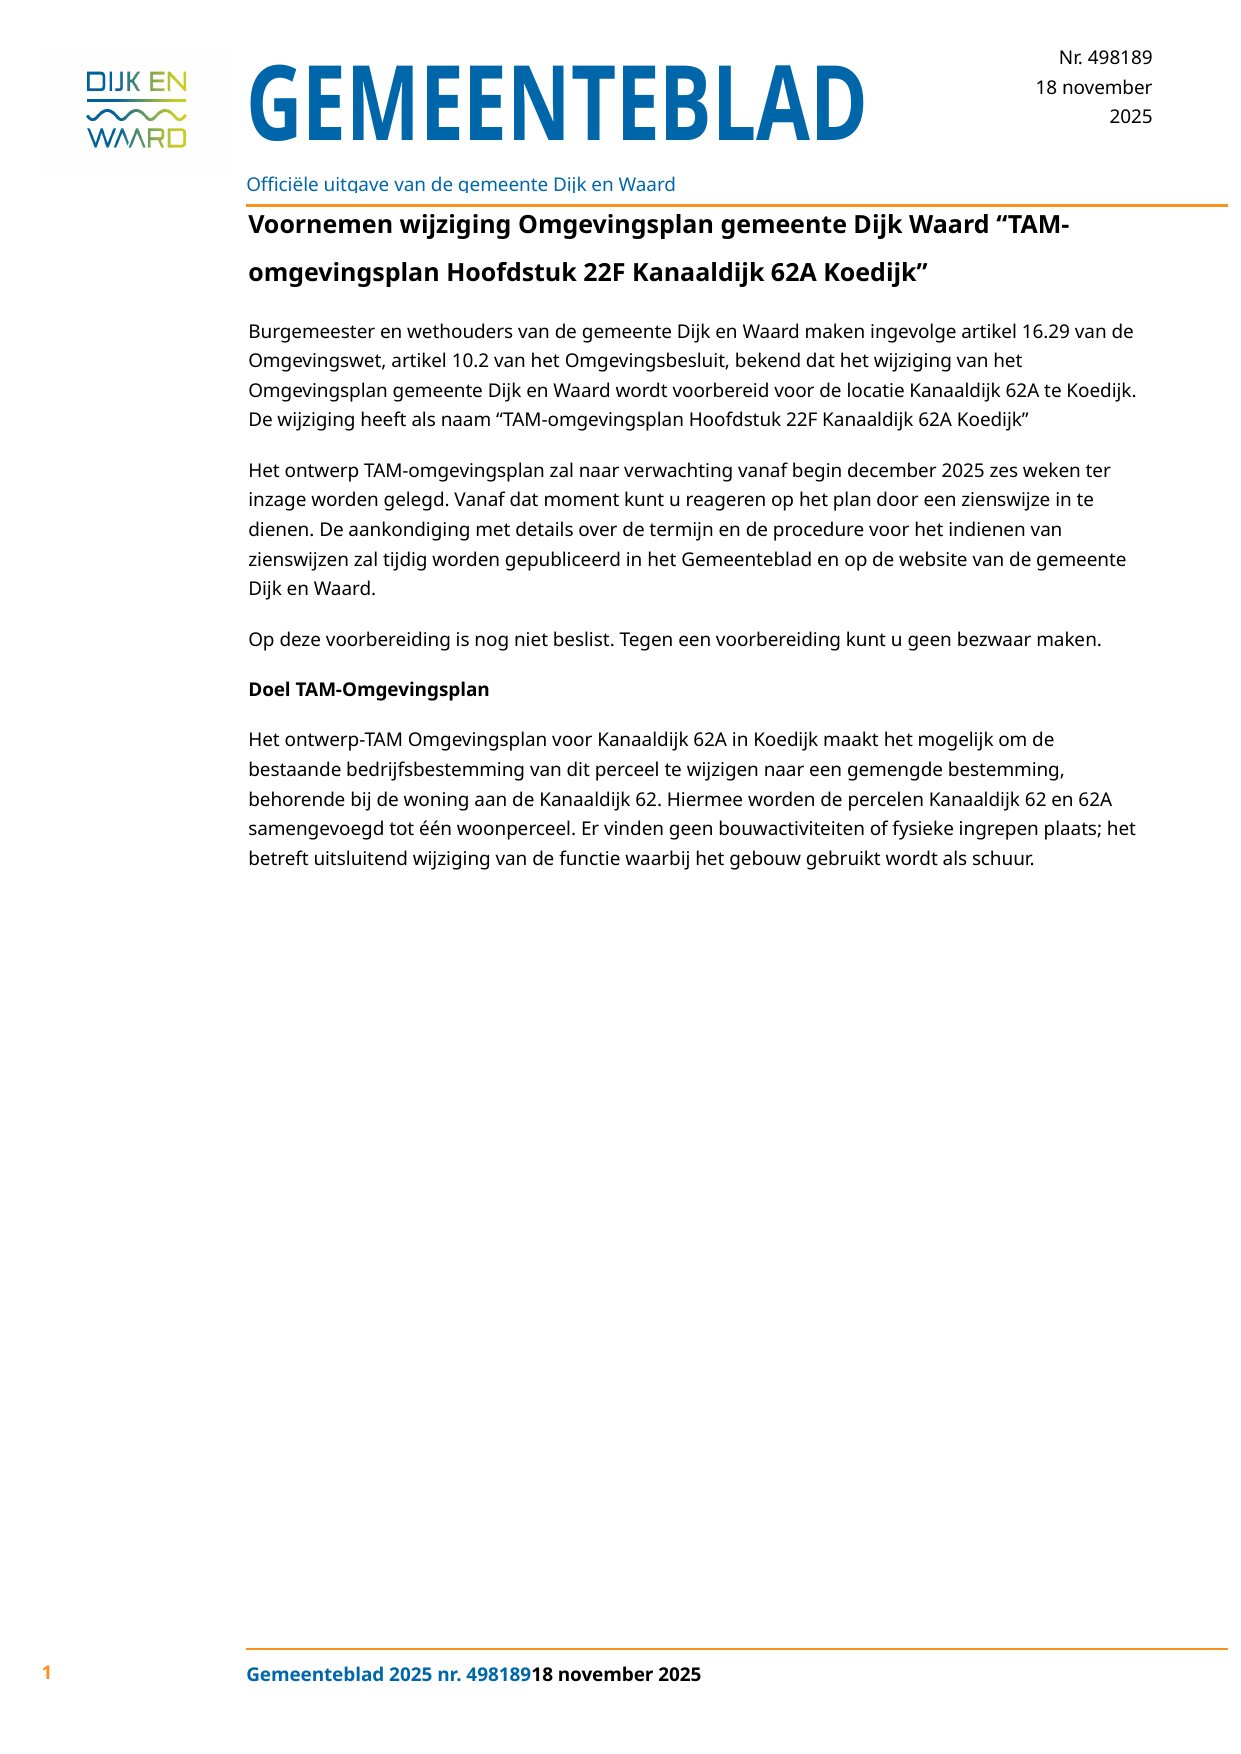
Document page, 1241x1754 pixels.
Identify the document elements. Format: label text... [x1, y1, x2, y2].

text Het ontwerp-TAM Omgevingsplan voor Kanaaldijk 62A in Koedijk maakt het mogelijk om de bestaande bedrijfsbestemming van dit perceel te wijzigen naar een gemengde bestemming, behorende bij de woning aan de Kanaaldijk 62. Hiermee worden de percelen Kanaaldijk 62 en 62A samengevoegd tot één woonperceel. Er vinden geen bouwactiviteiten of fysieke ingrepen plaats; het betreft uitsluitend wijziging van de functie waarbij het gebouw gebruikt wordt als schuur. [248, 727, 1152, 871]
picture [41, 47, 231, 172]
text Op deze voorbereiding is nog niet beslist. Tegen een voorbereiding kunt u geen bezwaar maken. [248, 626, 1152, 652]
text Burgemeester en wethouders van de gemeente Dijk en Waard maken ingevolge artikel 16.29 van de Omgevingswet, artikel 10.2 van het Omgevingsbesluit, bekend dat het wijziging van het Omgevingsplan gemeente Dijk en Waard wordt voorbereid voor de locatie Kanaaldijk 62A te Koedijk. De wijziging heeft als naam “TAM-omgevingsplan Hoofdstuk 22F Kanaaldijk 62A Koedijk” [248, 318, 1152, 432]
text Voornemen wijziging Omgevingsplan gemeente Dijk Waard “TAM-omgevingsplan Hoofdstuk 22F Kanaaldijk 62A Koedijk” [248, 207, 1152, 288]
text Het ontwerp TAM-omgevingsplan zal naar verwachting vanaf begin december 2025 zes weken ter inzage worden gelegd. Vanaf dat moment kunt u reageren op het plan door een zienswijze in te dienen. De aankondiging met details over de termijn en de procedure voor het indienen van zienswijzen zal tijdig worden gepubliceerd in het Gemeenteblad en op de website van de gemeente Dijk en Waard. [248, 457, 1152, 601]
text Doel TAM-Omgevingsplan [248, 676, 1152, 702]
